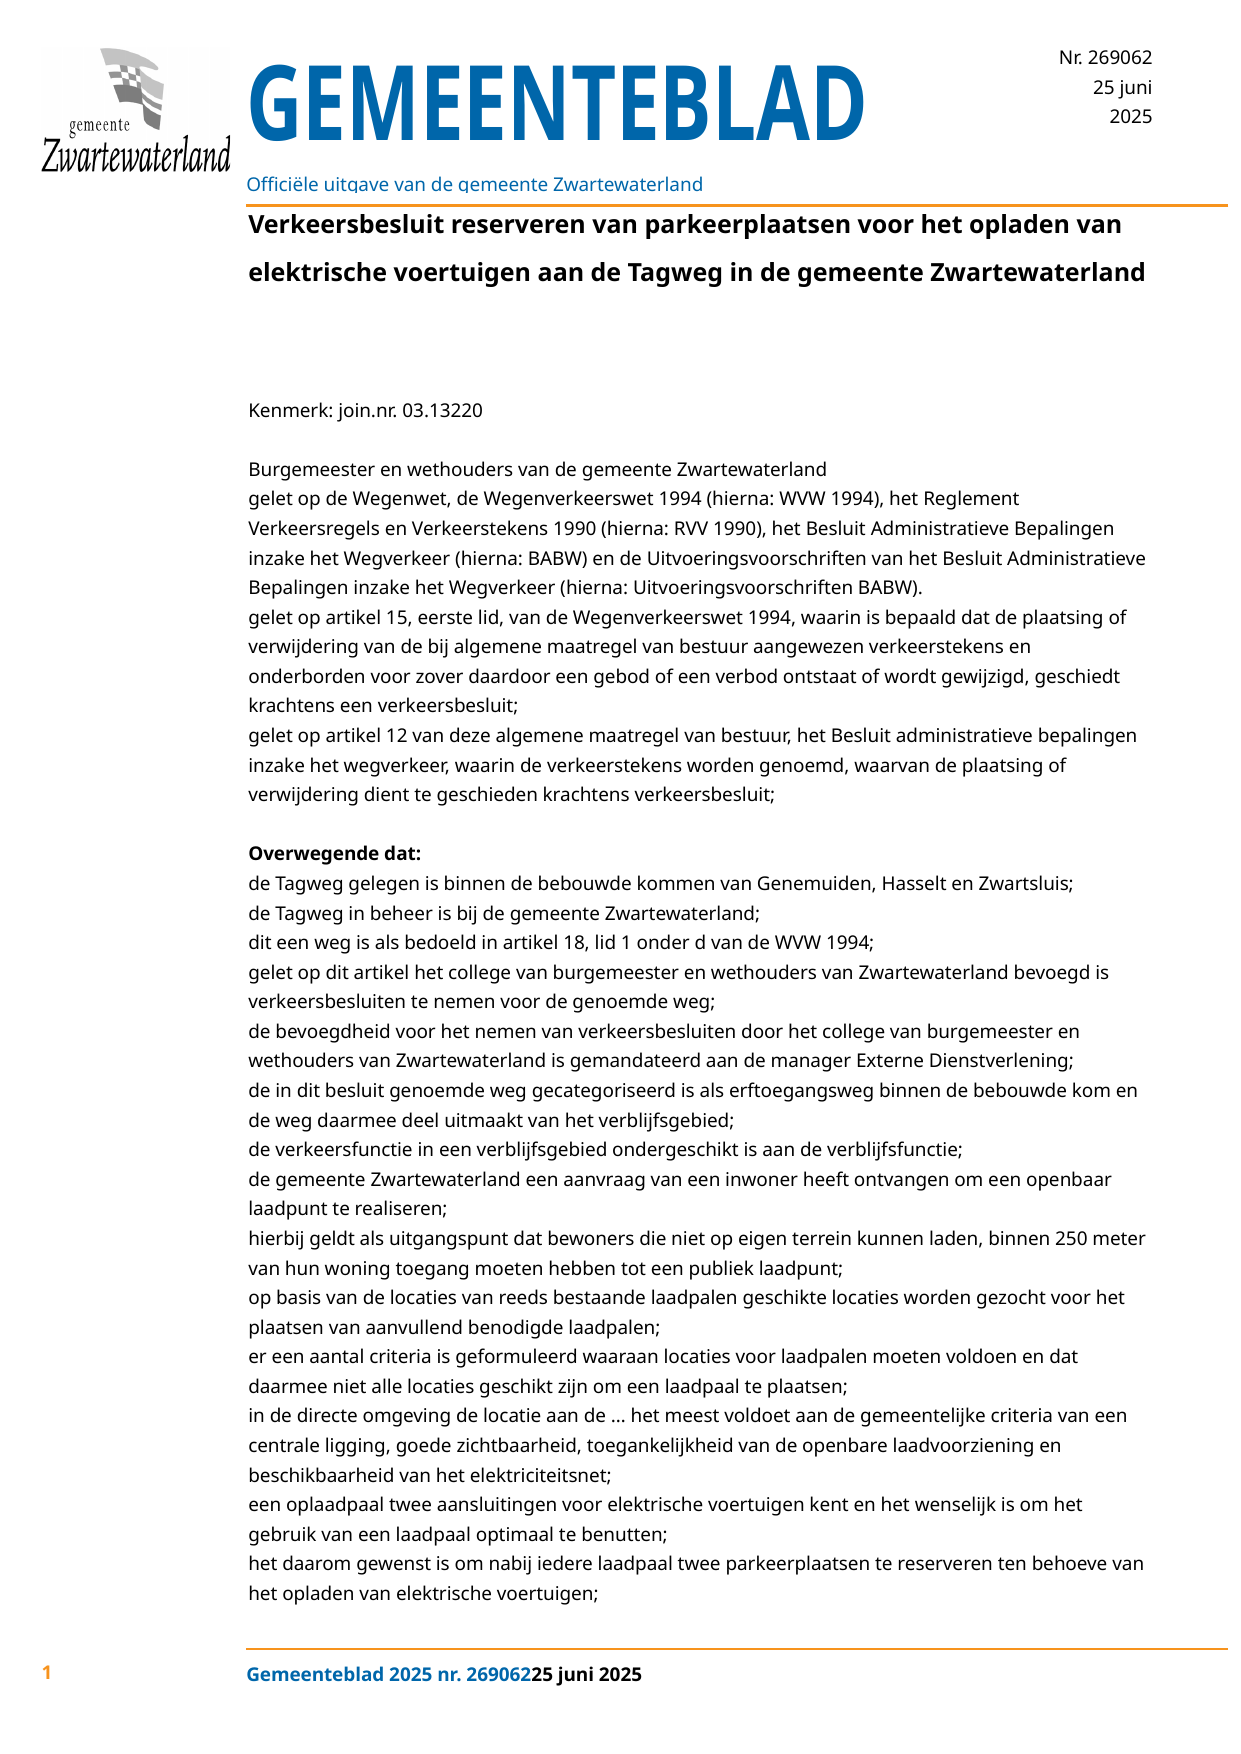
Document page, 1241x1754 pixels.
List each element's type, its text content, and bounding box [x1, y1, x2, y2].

text gelet op artikel 15, eerste lid, van de Wegenverkeerswet 1994, waarin is bepaald dat de plaatsing of verwijdering van de bij algemene maatregel van bestuur aangewezen verkeerstekens en onderborden voor zover daardoor een gebod of een verbod ontstaat of wordt gewijzigd, geschiedt krachtens een verkeersbesluit; [248, 604, 1152, 718]
text in de directe omgeving de locatie aan de … het meest voldoet aan de gemeentelijke criteria van een centrale ligging, goede zichtbaarheid, toegankelijkheid van de openbare laadvoorziening en beschikbaarheid van het elektriciteitsnet; [248, 1403, 1152, 1487]
text de Tagweg in beheer is bij de gemeente Zwartewaterland; [248, 900, 1152, 925]
text Burgemeester en wethouders van de gemeente Zwartewaterland [248, 456, 1152, 482]
text Verkeersbesluit reserveren van parkeerplaatsen voor het opladen van elektrische voertuigen aan de Tagweg in de gemeente Zwartewaterland [248, 207, 1152, 288]
text gelet op de Wegenwet, de Wegenverkeerswet 1994 (hierna: WVW 1994), het Reglement Verkeersregels en Verkeerstekens 1990 (hierna: RVV 1990), het Besluit Administratieve Bepalingen inzake het Wegverkeer (hierna: BABW) en de Uitvoeringsvoorschriften van het Besluit Administratieve Bepalingen inzake het Wegverkeer (hierna: Uitvoeringsvoorschriften BABW). [248, 486, 1152, 600]
text er een aantal criteria is geformuleerd waaraan locaties voor laadpalen moeten voldoen en dat daarmee niet alle locaties geschikt zijn om een laadpaal te plaatsen; [248, 1343, 1152, 1399]
text de bevoegdheid voor het nemen van verkeersbesluiten door het college van burgemeester en wethouders van Zwartewaterland is gemandateerd aan de manager Externe Dienstverlening; [248, 1018, 1152, 1073]
text Kenmerk: join.nr. 03.13220 [248, 397, 1152, 422]
text dit een weg is als bedoeld in artikel 18, lid 1 onder d van de WVW 1994; [248, 929, 1152, 955]
text de Tagweg gelegen is binnen de bebouwde kommen van Genemuiden, Hasselt en Zwartsluis; [248, 870, 1152, 896]
text de gemeente Zwartewaterland een aanvraag van een inwoner heeft ontvangen om een openbaar laadpunt te realiseren; [248, 1166, 1152, 1221]
text het daarom gewenst is om nabij iedere laadpaal twee parkeerplaatsen te reserveren ten behoeve van het opladen van elektrische voertuigen; [248, 1551, 1152, 1606]
text de in dit besluit genoemde weg gecategoriseerd is als erftoegangsweg binnen de bebouwde kom en de weg daarmee deel uitmaakt van het verblijfsgebied; [248, 1077, 1152, 1132]
text de verkeersfunctie in een verblijfsgebied ondergeschikt is aan de verblijfsfunctie; [248, 1136, 1152, 1162]
text een oplaadpaal twee aansluitingen voor elektrische voertuigen kent en het wenselijk is om het gebruik van een laadpaal optimaal te benutten; [248, 1491, 1152, 1547]
text Overwegende dat: [248, 841, 1152, 866]
picture [41, 47, 231, 172]
text gelet op artikel 12 van deze algemene maatregel van bestuur, het Besluit administratieve bepalingen inzake het wegverkeer, waarin de verkeerstekens worden genoemd, waarvan de plaatsing of verwijdering dient te geschieden krachtens verkeersbesluit; [248, 722, 1152, 807]
text gelet op dit artikel het college van burgemeester en wethouders van Zwartewaterland bevoegd is verkeersbesluiten te nemen voor de genoemde weg; [248, 959, 1152, 1014]
text op basis van de locaties van reeds bestaande laadpalen geschikte locaties worden gezocht voor het plaatsen van aanvullend benodigde laadpalen; [248, 1284, 1152, 1339]
text hierbij geldt als uitgangspunt dat bewoners die niet op eigen terrein kunnen laden, binnen 250 meter van hun woning toegang moeten hebben tot een publiek laadpunt; [248, 1225, 1152, 1280]
